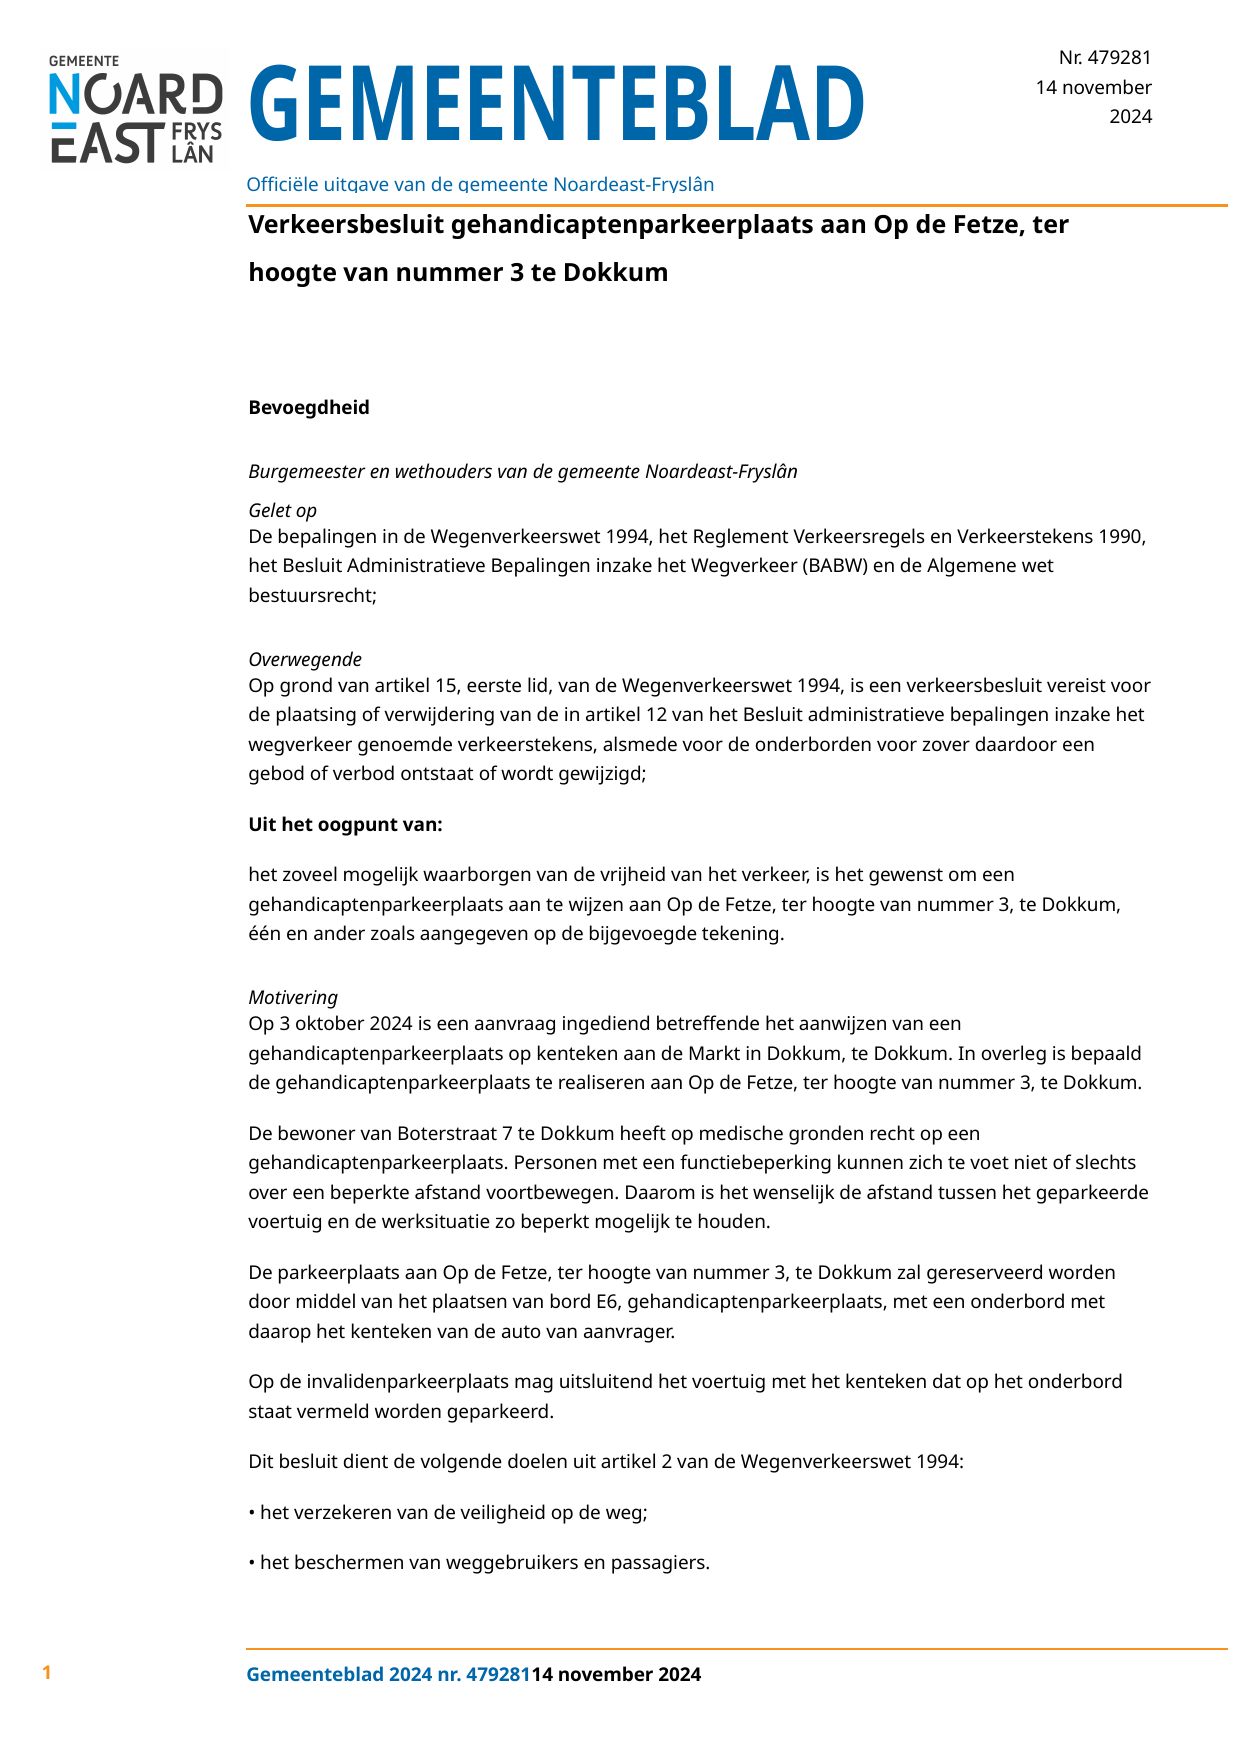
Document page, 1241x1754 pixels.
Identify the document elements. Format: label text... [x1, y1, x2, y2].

text • het verzekeren van de veiligheid op de weg; [248, 1499, 1152, 1525]
text het zoveel mogelijk waarborgen van de vrijheid van het verkeer, is het gewenst om een gehandicaptenparkeerplaats aan te wijzen aan Op de Fetze, ter hoogte van nummer 3, te Dokkum, één en ander zoals aangegeven op de bijgevoegde tekening. [248, 861, 1152, 946]
text Dit besluit dient de volgende doelen uit artikel 2 van de Wegenverkeerswet 1994: [248, 1449, 1152, 1474]
text Overwegende [248, 646, 1152, 672]
text Burgemeester en wethouders van de gemeente Noardeast-Fryslân [248, 458, 1152, 484]
text Gelet op [248, 497, 1152, 523]
text Op 3 oktober 2024 is een aanvraag ingediend betreffende het aanwijzen van een gehandicaptenparkeerplaats op kenteken aan de Markt in Dokkum, te Dokkum. In overleg is bepaald de gehandicaptenparkeerplaats te realiseren aan Op de Fetze, ter hoogte van nummer 3, te Dokkum. [248, 1010, 1152, 1095]
text De parkeerplaats aan Op de Fetze, ter hoogte van nummer 3, te Dokkum zal gereserveerd worden door middel van het plaatsen van bord E6, gehandicaptenparkeerplaats, met een onderbord met daarop het kenteken van de auto van aanvrager. [248, 1259, 1152, 1344]
text • het beschermen van weggebruikers en passagiers. [248, 1549, 1152, 1575]
text De bewoner van Boterstraat 7 te Dokkum heeft op medische gronden recht op een gehandicaptenparkeerplaats. Personen met een functiebeperking kunnen zich te voet niet of slechts over een beperkte afstand voortbewegen. Daarom is het wenselijk de afstand tussen het geparkeerde voertuig en de werksituatie zo beperkt mogelijk te houden. [248, 1120, 1152, 1234]
text Motivering [248, 984, 1152, 1010]
text De bepalingen in de Wegenverkeerswet 1994, het Reglement Verkeersregels en Verkeerstekens 1990, het Besluit Administratieve Bepalingen inzake het Wegverkeer (BABW) en de Algemene wet bestuursrecht; [248, 523, 1152, 608]
text Op grond van artikel 15, eerste lid, van de Wegenverkeerswet 1994, is een verkeersbesluit vereist voor de plaatsing of verwijdering van de in artikel 12 van het Besluit administratieve bepalingen inzake het wegverkeer genoemde verkeerstekens, alsmede voor de onderborden voor zover daardoor een gebod of verbod ontstaat of wordt gewijzigd; [248, 672, 1152, 786]
text Uit het oogpunt van: [248, 811, 1152, 837]
picture [41, 47, 231, 172]
text Op de invalidenparkeerplaats mag uitsluitend het voertuig met het kenteken dat op het onderbord staat vermeld worden geparkeerd. [248, 1369, 1152, 1424]
text Verkeersbesluit gehandicaptenparkeerplaats aan Op de Fetze, ter hoogte van nummer 3 te Dokkum [248, 207, 1152, 288]
text Bevoegdheid [248, 394, 1152, 420]
